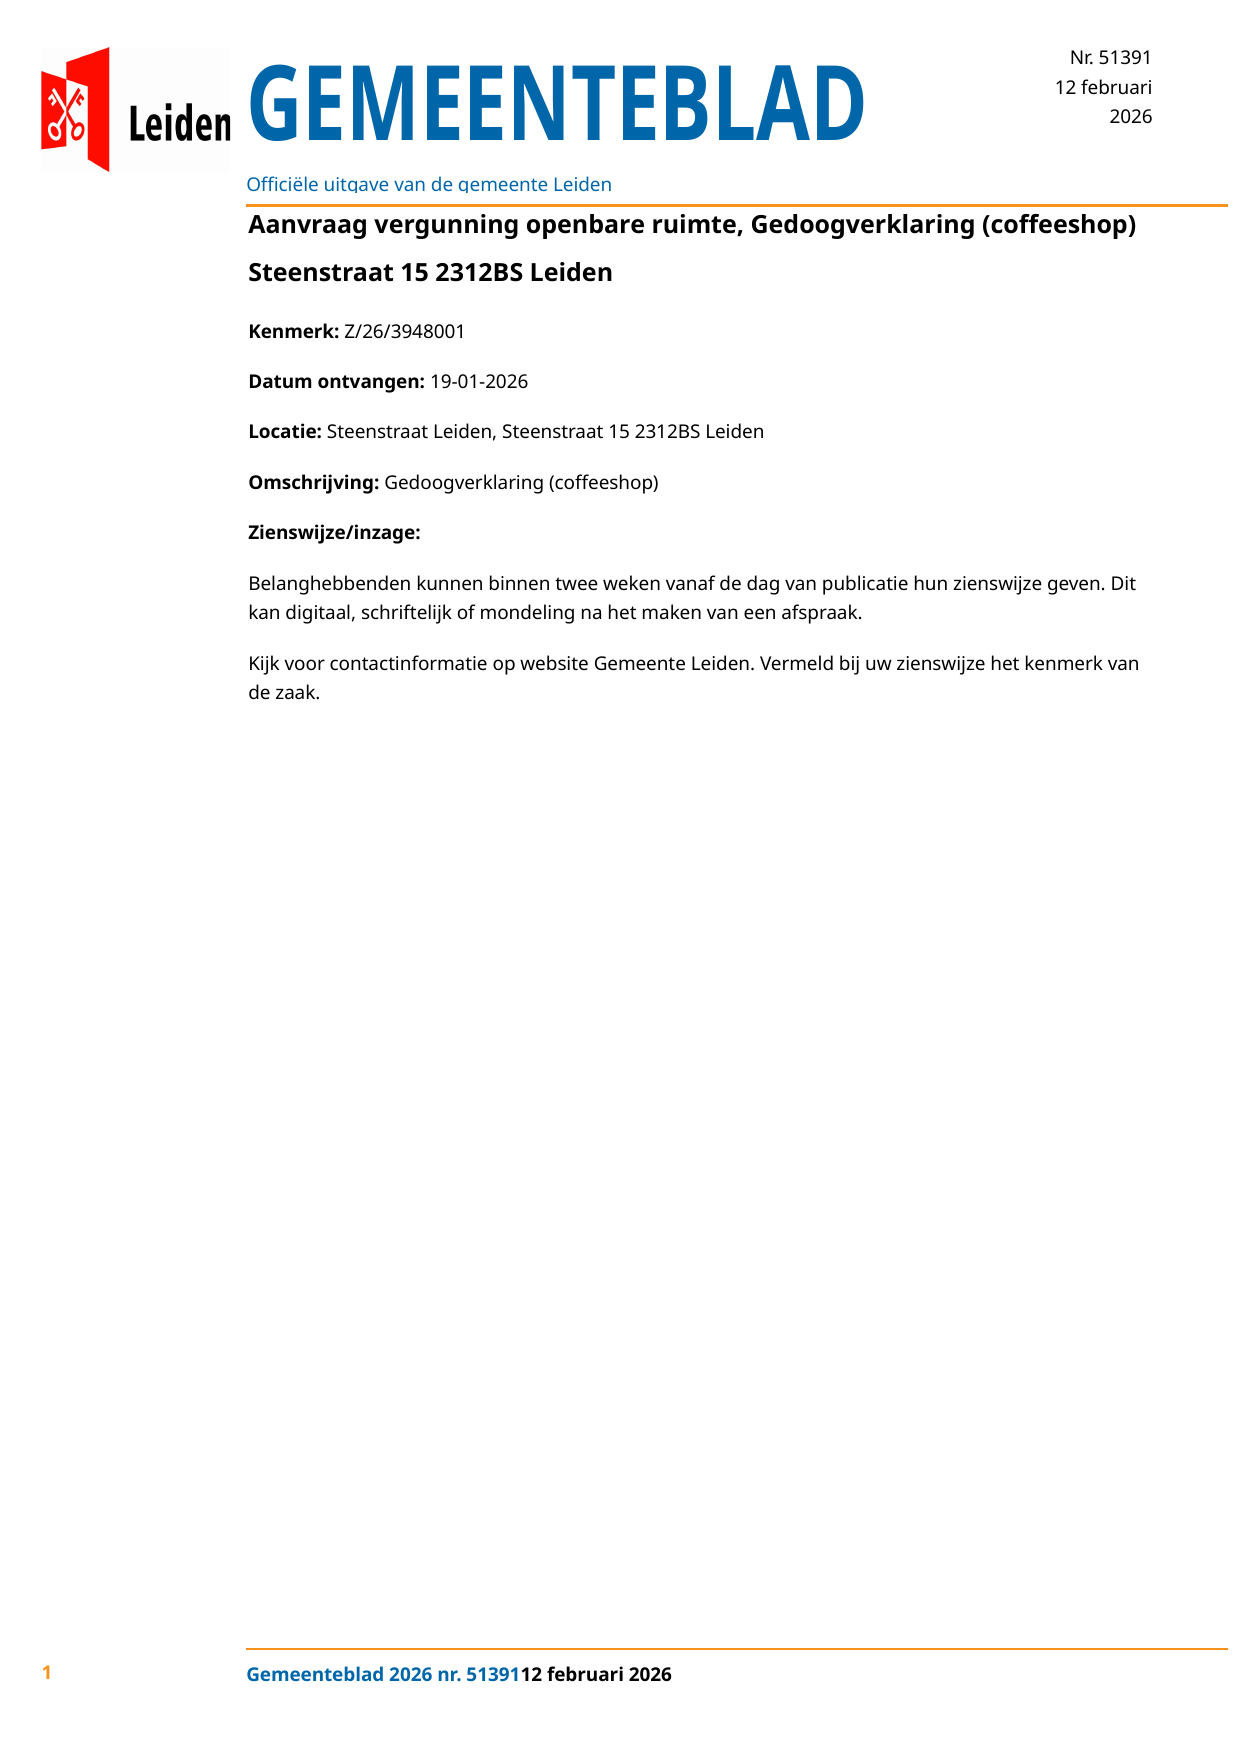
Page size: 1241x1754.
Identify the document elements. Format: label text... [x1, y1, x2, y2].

text Kenmerk: Z/26/3948001 [248, 318, 1152, 344]
text Omschrijving: Gedoogverklaring (coffeeshop) [248, 469, 1152, 495]
text Belanghebbenden kunnen binnen twee weken vanaf de dag van publicatie hun zienswijze geven. Dit kan digitaal, schriftelijk of mondeling na het maken van een afspraak. [248, 570, 1152, 625]
text Aanvraag vergunning openbare ruimte, Gedoogverklaring (coffeeshop) Steenstraat 15 2312BS Leiden [248, 207, 1152, 288]
picture [41, 47, 231, 172]
text Locatie: Steenstraat Leiden, Steenstraat 15 2312BS Leiden [248, 419, 1152, 444]
text Kijk voor contactinformatie op website Gemeente Leiden. Vermeld bij uw zienswijze het kenmerk van de zaak. [248, 650, 1152, 705]
text Zienswijze/inzage: [248, 519, 1152, 545]
text Datum ontvangen: 19-01-2026 [248, 368, 1152, 394]
